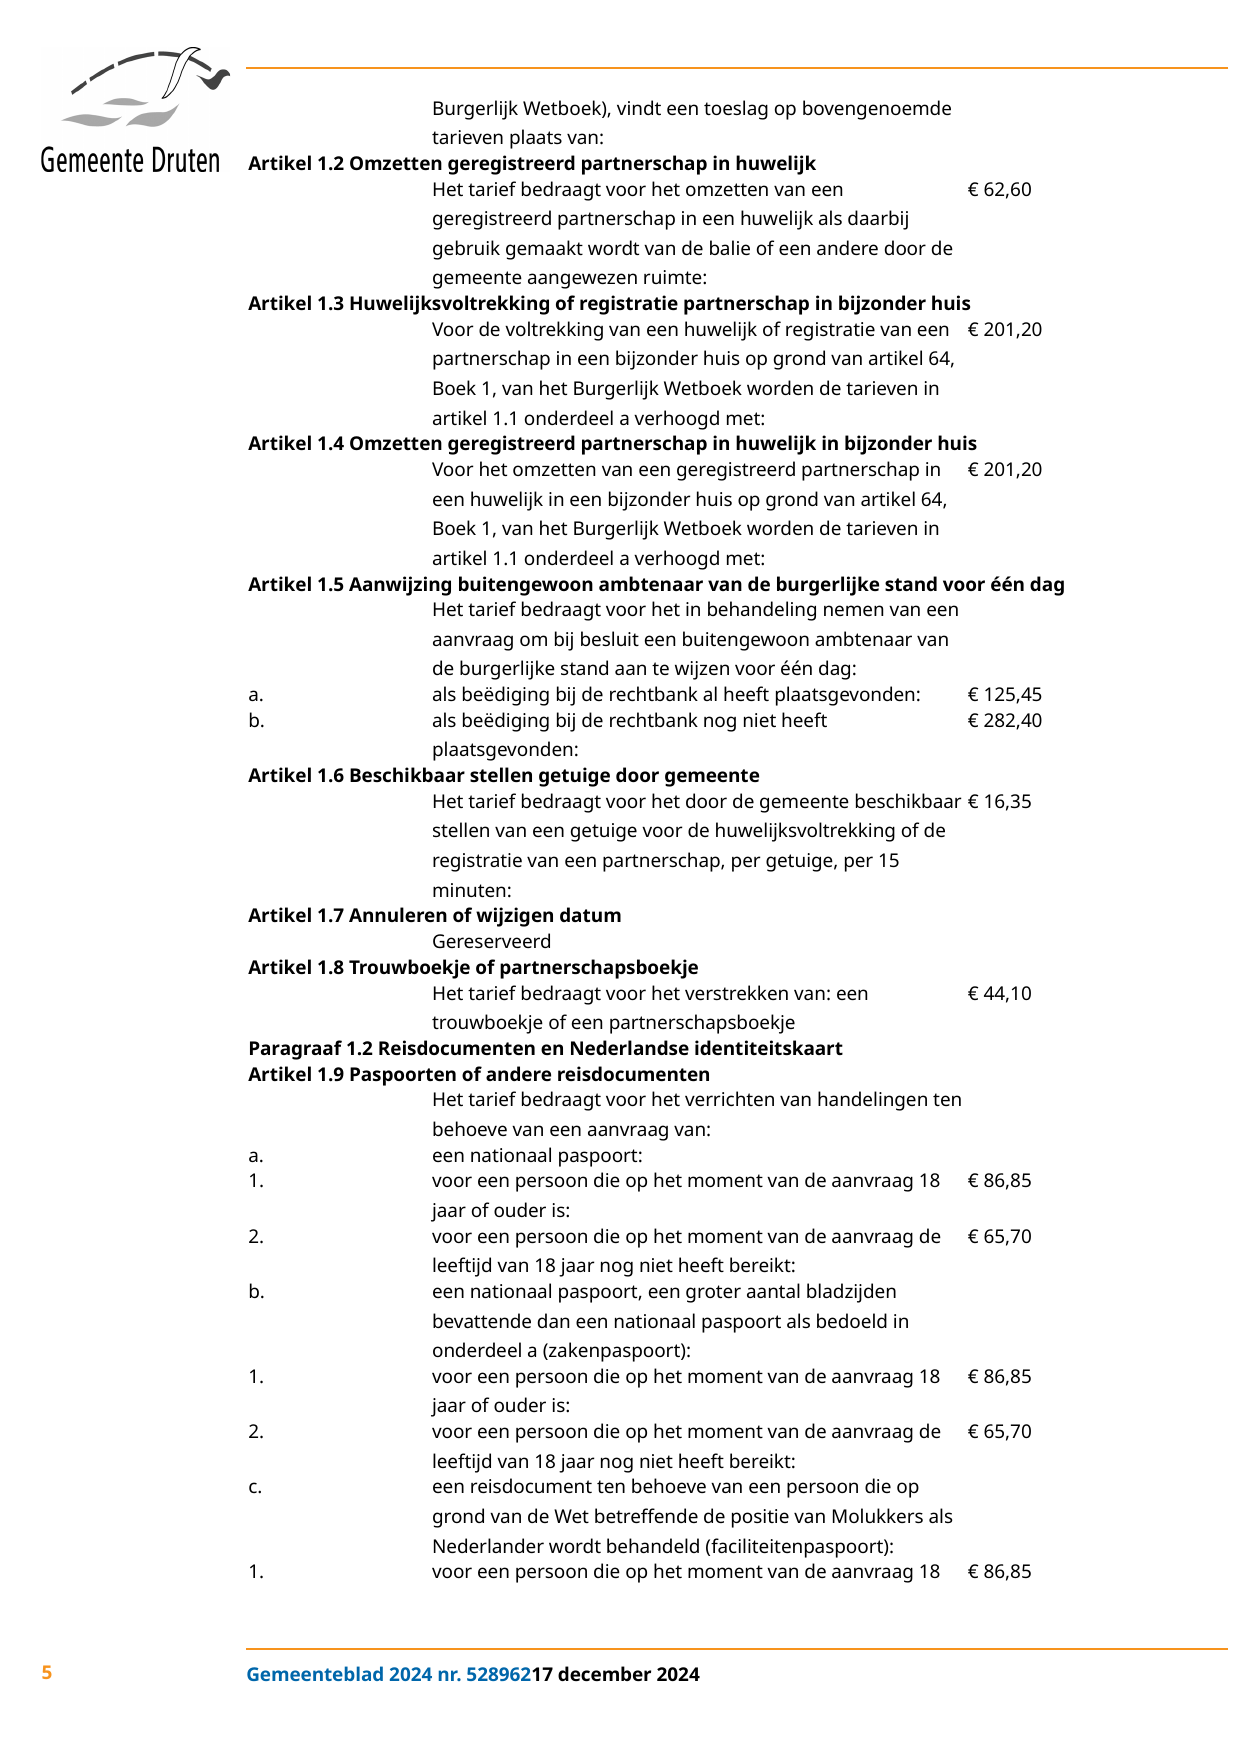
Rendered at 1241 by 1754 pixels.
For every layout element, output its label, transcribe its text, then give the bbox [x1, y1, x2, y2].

table_cell [968, 1474, 1152, 1559]
table_cell € 44,10 [968, 980, 1152, 1035]
table_cell voor een persoon die op het moment van de aanvraag 18 [432, 1559, 968, 1584]
table_cell een nationaal paspoort, een groter aantal bladzijden bevattende dan een nationaal paspoort als bedoeld in onderdeel a (zakenpaspoort): [432, 1278, 968, 1363]
table_cell Voor het omzetten van een geregistreerd partnerschap in een huwelijk in een bijzonder huis op grond van artikel 64, Boek 1, van het Burgerlijk Wetboek worden de tarieven in artikel 1.1 onderdeel a verhoogd met: [432, 456, 968, 571]
table_cell Het tarief bedraagt voor het in behandeling nemen van een aanvraag om bij besluit een buitengewoon ambtenaar van de burgerlijke stand aan te wijzen voor één dag: [432, 596, 968, 681]
table_cell € 65,70 [968, 1419, 1152, 1474]
table_cell € 86,85 [968, 1363, 1152, 1418]
table_cell 1. [248, 1168, 432, 1223]
table_cell Artikel 1.3 Huwelijksvoltrekking of registratie partnerschap in bijzonder huis [248, 290, 1152, 316]
table_cell [248, 980, 432, 1035]
table_cell [248, 95, 432, 150]
table_cell [968, 1087, 1152, 1142]
table_cell Artikel 1.2 Omzetten geregistreerd partnerschap in huwelijk [248, 150, 1152, 176]
table_cell 1. [248, 1559, 432, 1584]
table_cell € 125,45 [968, 681, 1152, 707]
table_cell als beëdiging bij de rechtbank nog niet heeft plaatsgevonden: [432, 707, 968, 762]
table_cell [248, 596, 432, 681]
table_cell € 62,60 [968, 176, 1152, 290]
picture [41, 47, 231, 172]
table_cell [248, 788, 432, 903]
table_cell Artikel 1.9 Paspoorten of andere reisdocumenten [248, 1061, 1152, 1087]
table_cell 1. [248, 1363, 432, 1418]
table_cell een nationaal paspoort: [432, 1142, 968, 1168]
table_cell Artikel 1.8 Trouwboekje of partnerschapsboekje [248, 954, 1152, 980]
table_cell 2. [248, 1223, 432, 1278]
table_cell voor een persoon die op het moment van de aanvraag 18 jaar of ouder is: [432, 1363, 968, 1418]
table_cell b. [248, 707, 432, 762]
table_cell Artikel 1.5 Aanwijzing buitengewoon ambtenaar van de burgerlijke stand voor één dag [248, 571, 1152, 596]
table_cell voor een persoon die op het moment van de aanvraag 18 jaar of ouder is: [432, 1168, 968, 1223]
table_cell [968, 95, 1152, 150]
table_cell [968, 928, 1152, 954]
table_cell Burgerlijk Wetboek), vindt een toeslag op bovengenoemde tarieven plaats van: [432, 95, 968, 150]
table_cell [968, 1278, 1152, 1363]
table_cell b. [248, 1278, 432, 1363]
table_cell Paragraaf 1.2 Reisdocumenten en Nederlandse identiteitskaart [248, 1035, 1152, 1061]
table_cell Artikel 1.7 Annuleren of wijzigen datum [248, 903, 1152, 928]
table_cell c. [248, 1474, 432, 1559]
table_cell € 86,85 [968, 1168, 1152, 1223]
table_cell Het tarief bedraagt voor het door de gemeente beschikbaar stellen van een getuige voor de huwelijksvoltrekking of de registratie van een partnerschap, per getuige, per 15 minuten: [432, 788, 968, 903]
table_cell 2. [248, 1419, 432, 1474]
table_cell € 65,70 [968, 1223, 1152, 1278]
table_cell [968, 596, 1152, 681]
table_cell [248, 316, 432, 431]
table_cell een reisdocument ten behoeve van een persoon die op grond van de Wet betreffende de positie van Molukkers als Nederlander wordt behandeld (faciliteitenpaspoort): [432, 1474, 968, 1559]
table_cell € 86,85 [968, 1559, 1152, 1584]
table_cell Voor de voltrekking van een huwelijk of registratie van een partnerschap in een bijzonder huis op grond van artikel 64, Boek 1, van het Burgerlijk Wetboek worden de tarieven in artikel 1.1 onderdeel a verhoogd met: [432, 316, 968, 431]
table_cell a. [248, 681, 432, 707]
table_cell als beëdiging bij de rechtbank al heeft plaatsgevonden: [432, 681, 968, 707]
table_cell voor een persoon die op het moment van de aanvraag de leeftijd van 18 jaar nog niet heeft bereikt: [432, 1419, 968, 1474]
table_cell Artikel 1.4 Omzetten geregistreerd partnerschap in huwelijk in bijzonder huis [248, 431, 1152, 456]
table_cell € 282,40 [968, 707, 1152, 762]
table_cell € 16,35 [968, 788, 1152, 903]
table_cell a. [248, 1142, 432, 1168]
table_cell [248, 176, 432, 290]
table_cell [248, 1087, 432, 1142]
table_cell € 201,20 [968, 316, 1152, 431]
table_cell Het tarief bedraagt voor het verstrekken van: een trouwboekje of een partnerschapsboekje [432, 980, 968, 1035]
table_cell voor een persoon die op het moment van de aanvraag de leeftijd van 18 jaar nog niet heeft bereikt: [432, 1223, 968, 1278]
table_cell [968, 1142, 1152, 1168]
table_cell Het tarief bedraagt voor het verrichten van handelingen ten behoeve van een aanvraag van: [432, 1087, 968, 1142]
table_cell [248, 928, 432, 954]
table_cell Het tarief bedraagt voor het omzetten van een geregistreerd partnerschap in een huwelijk als daarbij gebruik gemaakt wordt van de balie of een andere door de gemeente aangewezen ruimte: [432, 176, 968, 290]
table_cell Gereserveerd [432, 928, 968, 954]
table_cell Artikel 1.6 Beschikbaar stellen getuige door gemeente [248, 763, 1152, 788]
table_cell € 201,20 [968, 456, 1152, 571]
table_cell [248, 456, 432, 571]
